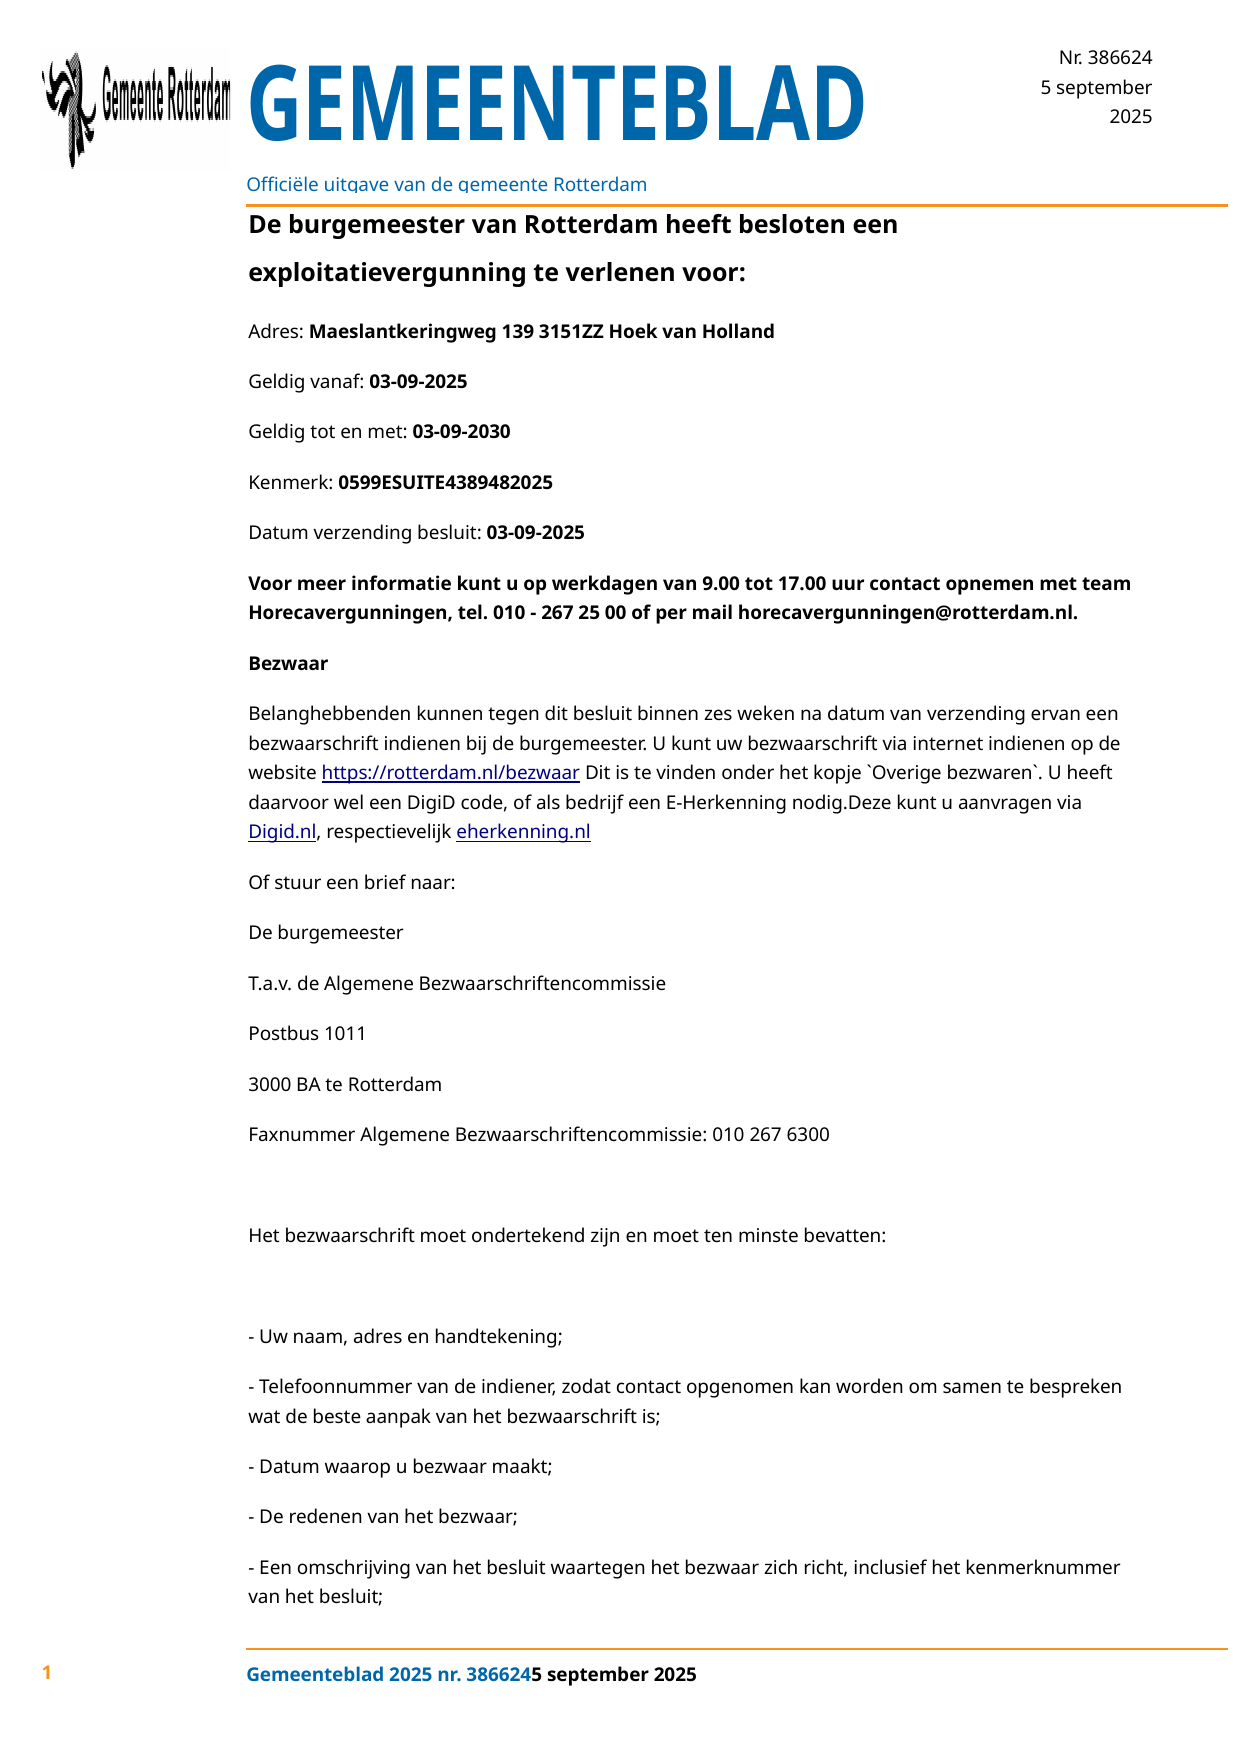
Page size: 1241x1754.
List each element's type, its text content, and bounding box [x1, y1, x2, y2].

picture [41, 47, 231, 172]
text 3000 BA te Rotterdam [248, 1071, 1152, 1097]
text Bezwaar [248, 650, 1152, 676]
text T.a.v. de Algemene Bezwaarschriftencommissie [248, 970, 1152, 996]
text Postbus 1011 [248, 1020, 1152, 1046]
text Adres: Maeslantkeringweg 139 3151ZZ Hoek van Holland [248, 318, 1152, 344]
text - Datum waarop u bezwaar maakt; [248, 1453, 1152, 1479]
text Datum verzending besluit: 03-09-2025 [248, 519, 1152, 545]
text - Telefoonnummer van de indiener, zodat contact opgenomen kan worden om samen te bespreken wat de beste aanpak van het bezwaarschrift is; [248, 1373, 1152, 1429]
text - Een omschrijving van het besluit waartegen het bezwaar zich richt, inclusief het kenmerknummer van het besluit; [248, 1554, 1152, 1609]
text De burgemeester [248, 919, 1152, 945]
text Voor meer informatie kunt u op werkdagen van 9.00 tot 17.00 uur contact opnemen met team Horecavergunningen, tel. 010 - 267 25 00 of per mail horecavergunningen@rotterdam.nl. [248, 570, 1152, 625]
text Belanghebbenden kunnen tegen dit besluit binnen zes weken na datum van verzending ervan een bezwaarschrift indienen bij de burgemeester. U kunt uw bezwaarschrift via internet indienen op de website https://rotterdam.nl/bezwaar Dit is te vinden onder het kopje `Overige bezwaren`. U heeft daarvoor wel een DigiD code, of als bedrijf een E-Herkenning nodig.Deze kunt u aanvragen via Digid.nl, respectievelijk eherkenning.nl [248, 700, 1152, 844]
text - De redenen van het bezwaar; [248, 1504, 1152, 1529]
text Kenmerk: 0599ESUITE4389482025 [248, 469, 1152, 495]
text - Uw naam, adres en handtekening; [248, 1323, 1152, 1349]
text Of stuur een brief naar: [248, 869, 1152, 895]
text Geldig tot en met: 03-09-2030 [248, 419, 1152, 444]
text Het bezwaarschrift moet ondertekend zijn en moet ten minste bevatten: [248, 1222, 1152, 1248]
text Faxnummer Algemene Bezwaarschriftencommissie: 010 267 6300 [248, 1121, 1152, 1147]
text Geldig vanaf: 03-09-2025 [248, 368, 1152, 394]
text De burgemeester van Rotterdam heeft besloten een exploitatievergunning te verlenen voor: [248, 207, 1152, 288]
